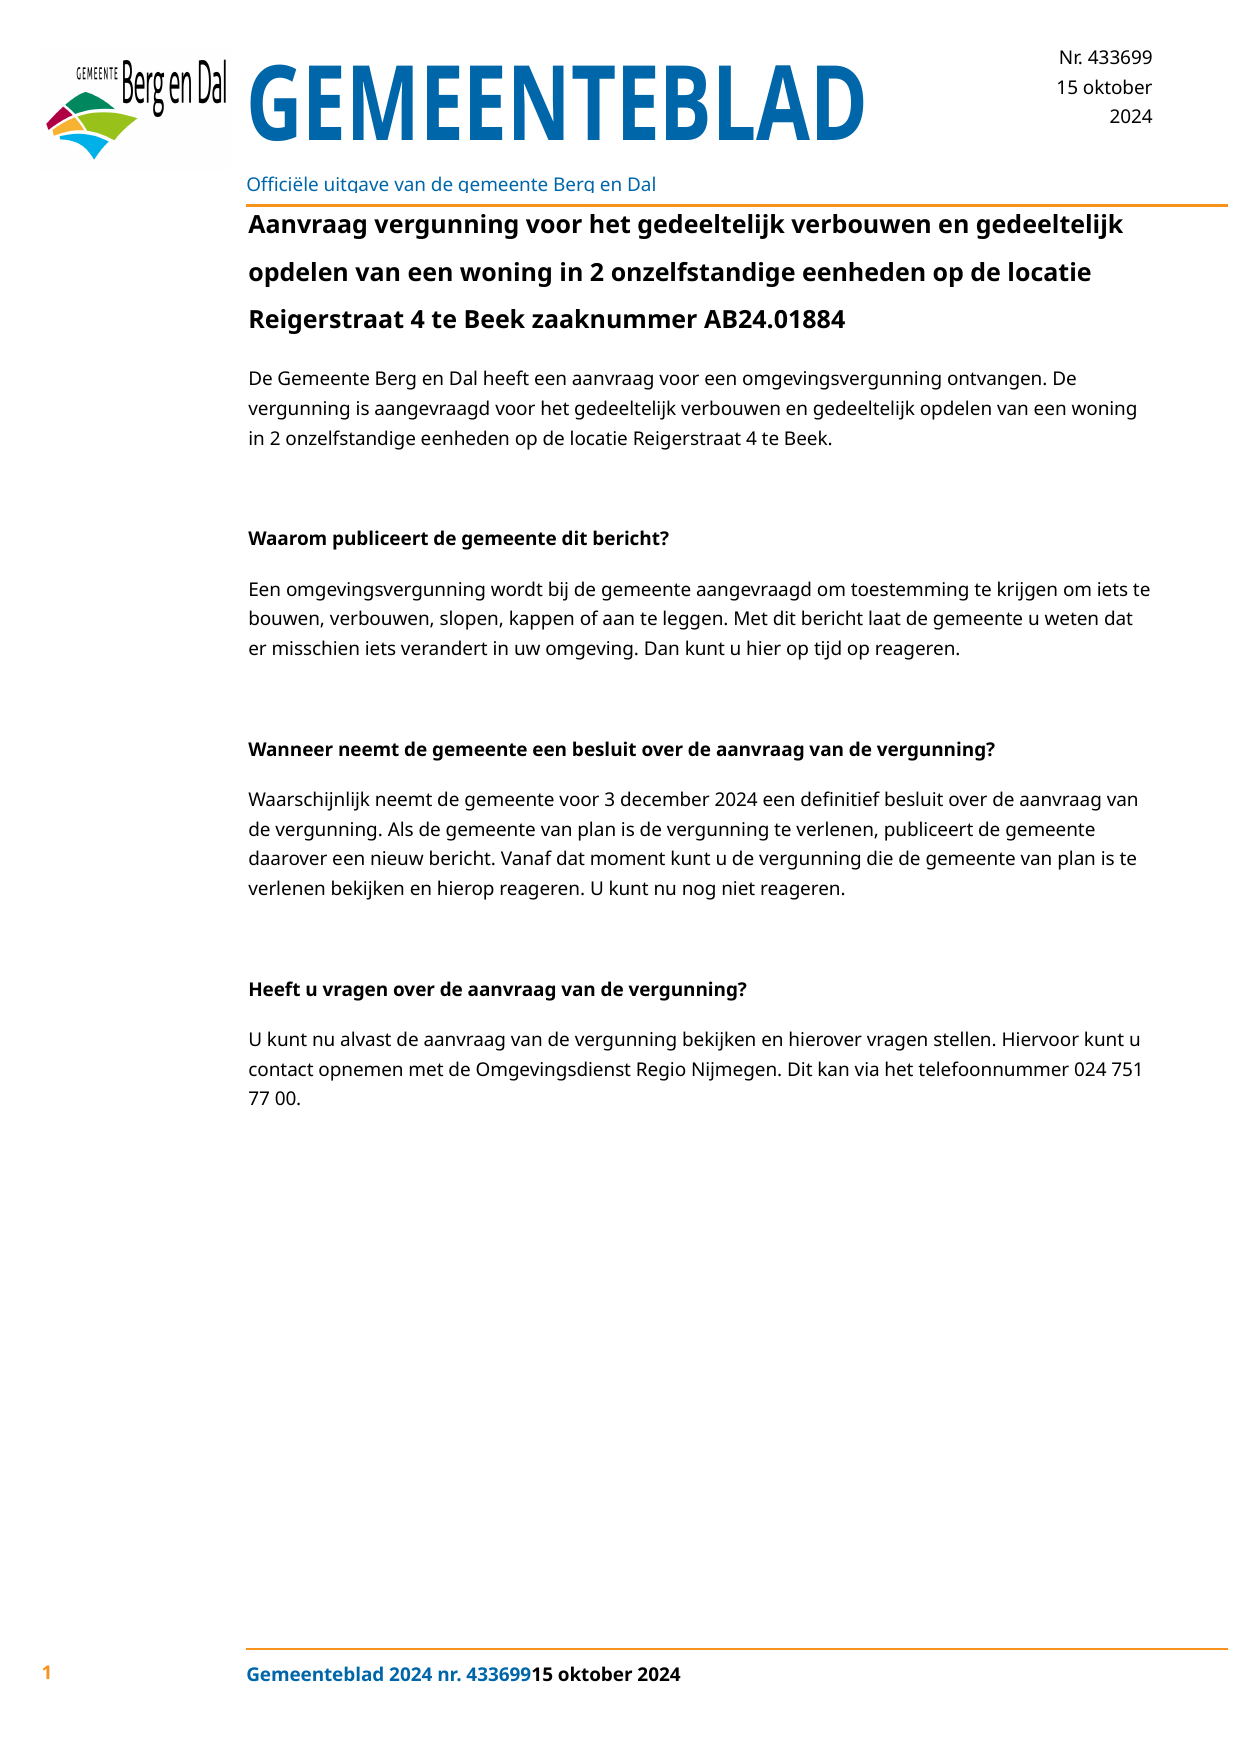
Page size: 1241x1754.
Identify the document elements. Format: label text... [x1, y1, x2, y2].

text Waarom publiceert de gemeente dit bericht? [248, 526, 1152, 551]
text Een omgevingsvergunning wordt bij de gemeente aangevraagd om toestemming te krijgen om iets te bouwen, verbouwen, slopen, kappen of aan te leggen. Met dit bericht laat de gemeente u weten dat er misschien iets verandert in uw omgeving. Dan kunt u hier op tijd op reageren. [248, 576, 1152, 661]
text Wanneer neemt de gemeente een besluit over de aanvraag van de vergunning? [248, 736, 1152, 762]
text Aanvraag vergunning voor het gedeeltelijk verbouwen en gedeeltelijk opdelen van een woning in 2 onzelfstandige eenheden op de locatie Reigerstraat 4 te Beek zaaknummer AB24.01884 [248, 207, 1152, 336]
text U kunt nu alvast de aanvraag van de vergunning bekijken en hierover vragen stellen. Hiervoor kunt u contact opnemen met de Omgevingsdienst Regio Nijmegen. Dit kan via het telefoonnummer 024 751 77 00. [248, 1026, 1152, 1111]
text Heeft u vragen over de aanvraag van de vergunning? [248, 976, 1152, 1002]
picture [41, 47, 231, 172]
text Waarschijnlijk neemt de gemeente voor 3 december 2024 een definitief besluit over de aanvraag van de vergunning. Als de gemeente van plan is de vergunning te verlenen, publiceert de gemeente daarover een nieuw bericht. Vanaf dat moment kunt u de vergunning die de gemeente van plan is te verlenen bekijken en hierop reageren. U kunt nu nog niet reageren. [248, 786, 1152, 901]
text De Gemeente Berg en Dal heeft een aanvraag voor een omgevingsvergunning ontvangen. De vergunning is aangevraagd voor het gedeeltelijk verbouwen en gedeeltelijk opdelen van een woning in 2 onzelfstandige eenheden op de locatie Reigerstraat 4 te Beek. [248, 366, 1152, 450]
